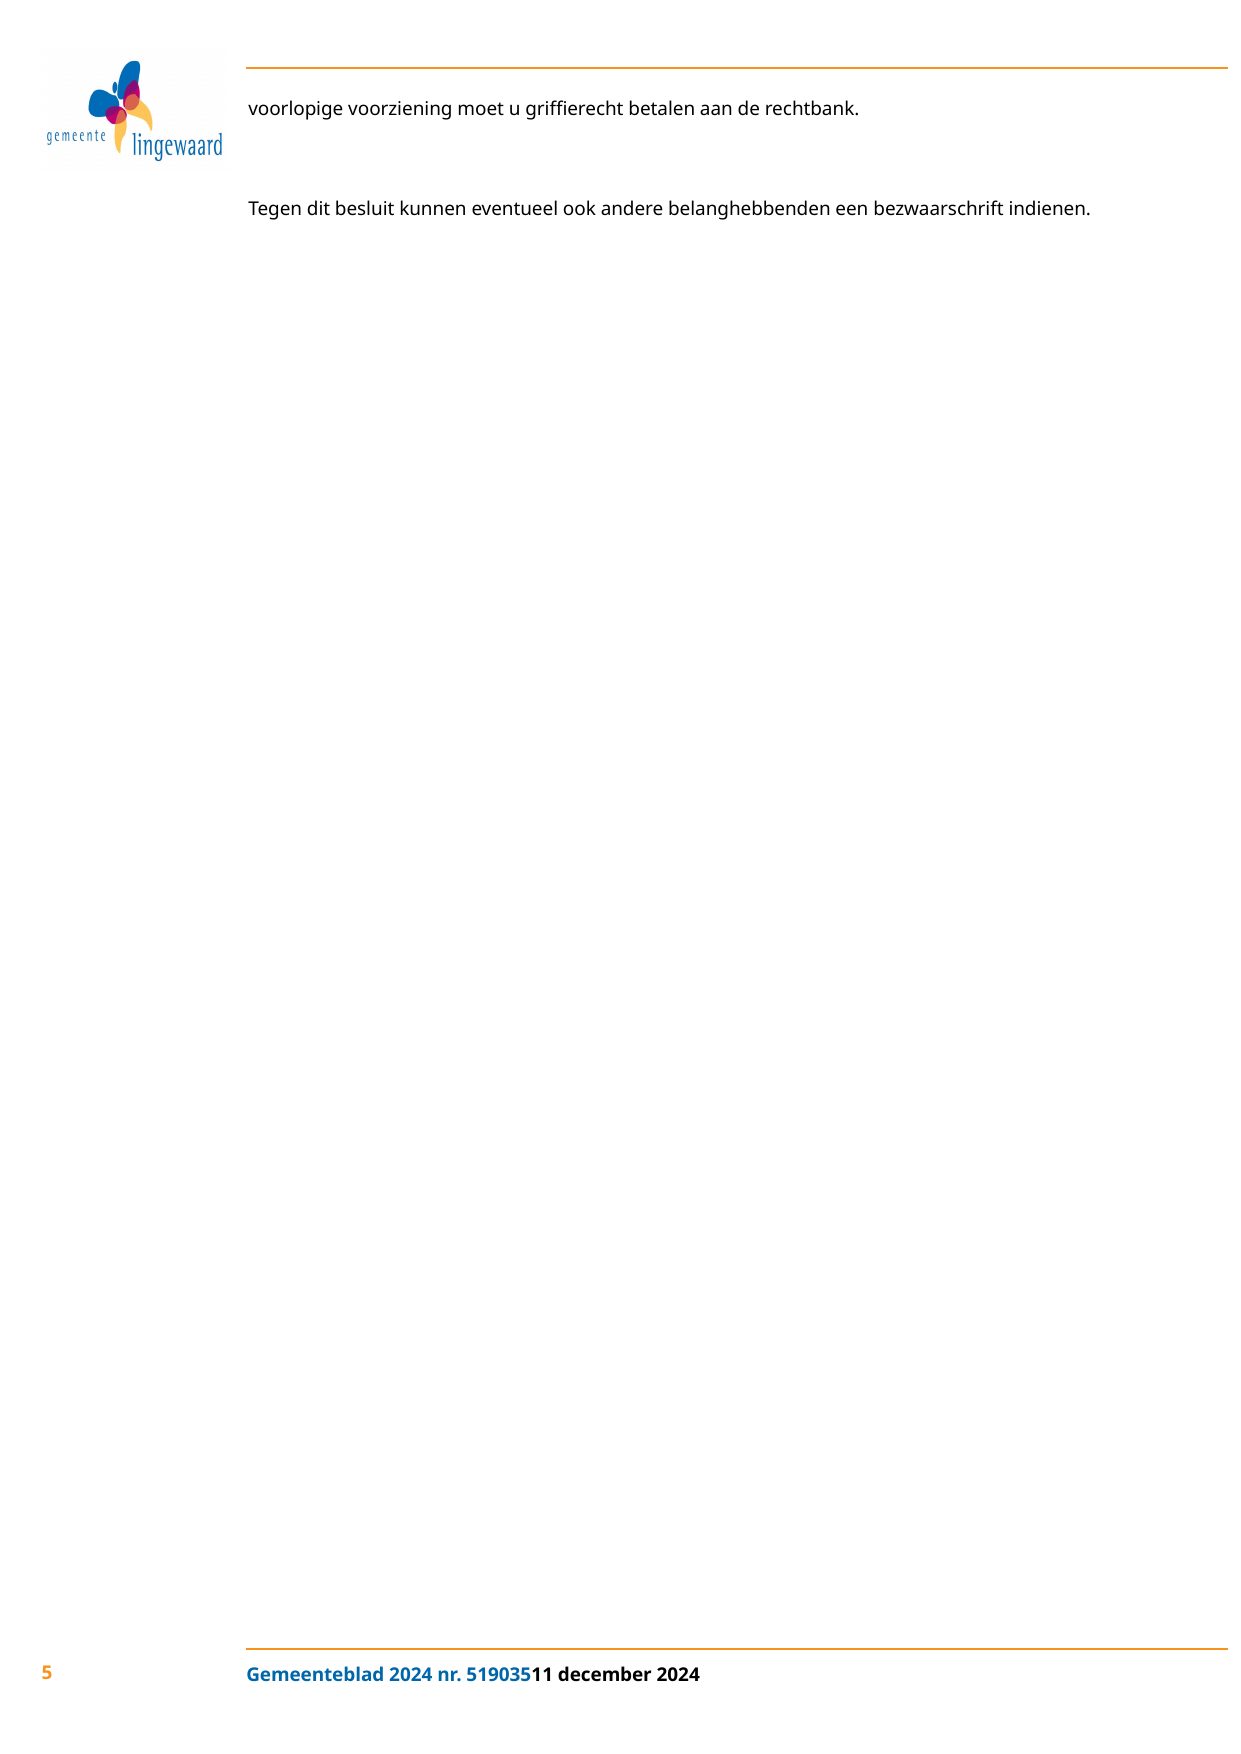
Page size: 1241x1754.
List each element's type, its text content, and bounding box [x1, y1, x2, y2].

text voorlopige voorziening moet u griffierecht betalen aan de rechtbank. [248, 95, 1152, 121]
text Tegen dit besluit kunnen eventueel ook andere belanghebbenden een bezwaarschrift indienen. [248, 196, 1152, 221]
picture [41, 47, 231, 172]
